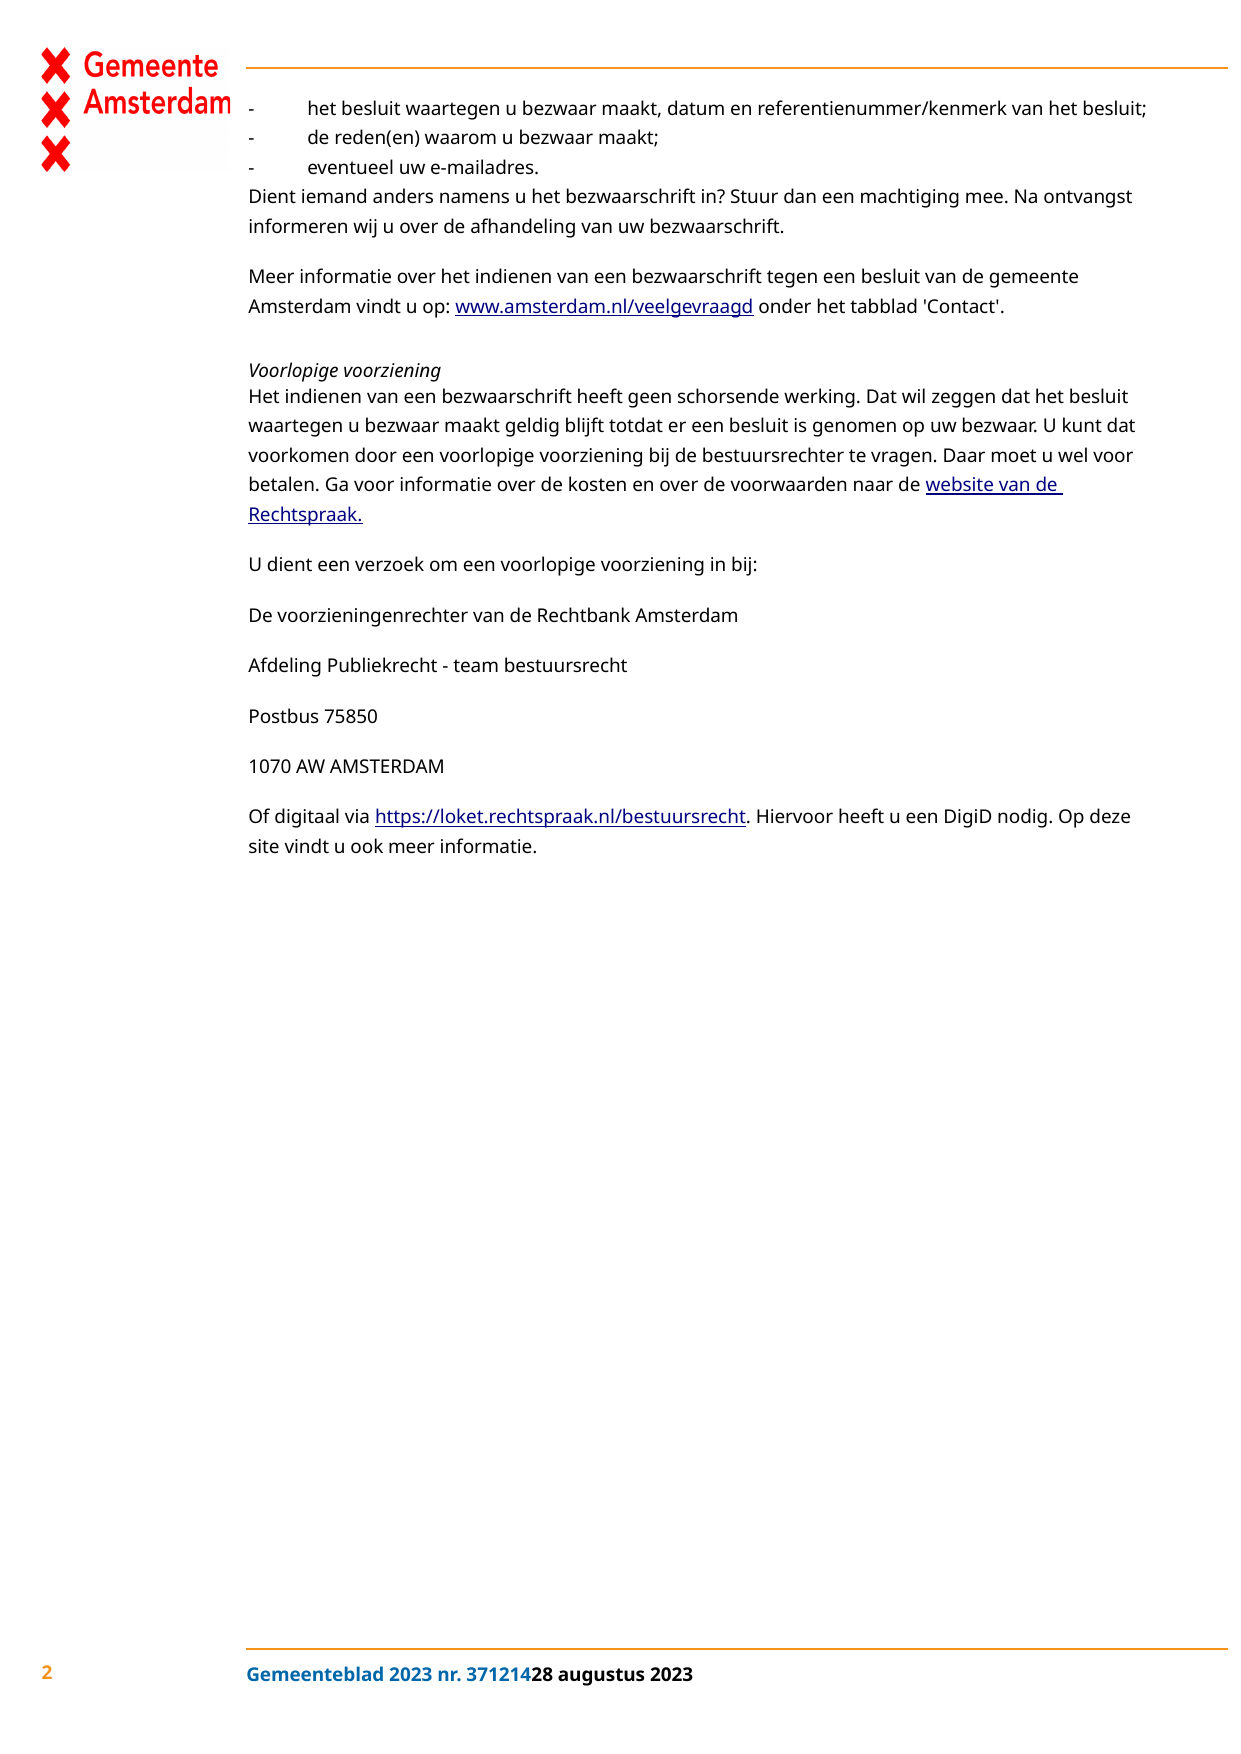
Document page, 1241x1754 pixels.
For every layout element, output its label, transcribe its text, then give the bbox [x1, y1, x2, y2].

list de reden(en) waarom u bezwaar maakt; [248, 124, 1152, 150]
text Voorlopige voorziening [248, 357, 1152, 383]
text Of digitaal via https://loket.rechtspraak.nl/bestuursrecht. Hiervoor heeft u een DigiD nodig. Op deze site vindt u ook meer informatie. [248, 804, 1152, 859]
text De voorzieningenrechter van de Rechtbank Amsterdam [248, 602, 1152, 628]
text 1070 AW AMSTERDAM [248, 753, 1152, 779]
text Dient iemand anders namens u het bezwaarschrift in? Stuur dan een machtiging mee. Na ontvangst informeren wij u over de afhandeling van uw bezwaarschrift. [248, 183, 1152, 239]
picture [41, 47, 231, 172]
text Afdeling Publiekrecht - team bestuursrecht [248, 652, 1152, 678]
text U dient een verzoek om een voorlopige voorziening in bij: [248, 552, 1152, 577]
text Het indienen van een bezwaarschrift heeft geen schorsende werking. Dat wil zeggen dat het besluit waartegen u bezwaar maakt geldig blijft totdat er een besluit is genomen op uw bezwaar. U kunt dat voorkomen door een voorlopige voorziening bij de bestuursrechter te vragen. Daar moet u wel voor betalen. Ga voor informatie over de kosten en over de voorwaarden naar de website van de Rechtspraak. [248, 383, 1152, 527]
text Postbus 75850 [248, 703, 1152, 728]
list eventueel uw e-mailadres. [248, 154, 1152, 180]
text Meer informatie over het indienen van een bezwaarschrift tegen een besluit van de gemeente Amsterdam vindt u op: www.amsterdam.nl/veelgevraagd onder het tabblad 'Contact'. [248, 263, 1152, 319]
list het besluit waartegen u bezwaar maakt, datum en referentienummer/kenmerk van het besluit; [248, 95, 1152, 121]
